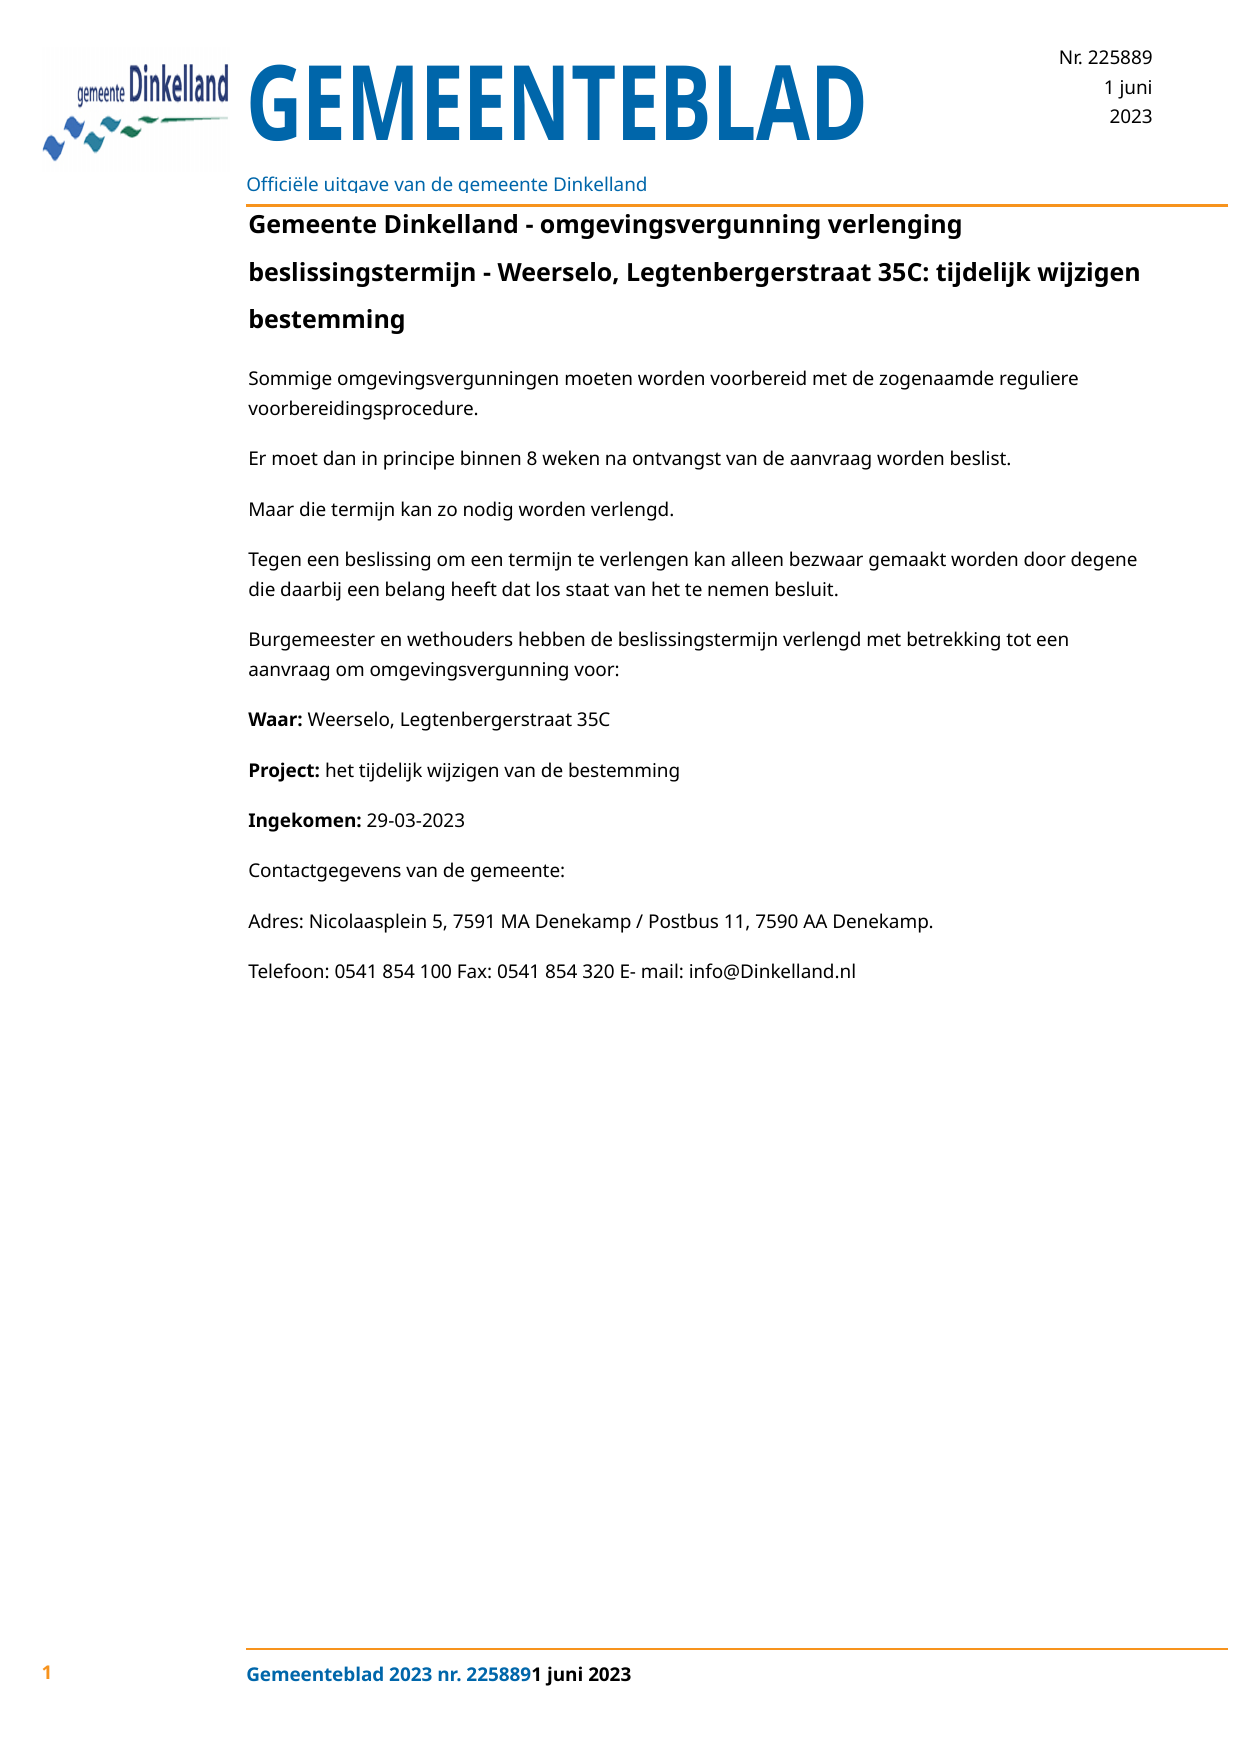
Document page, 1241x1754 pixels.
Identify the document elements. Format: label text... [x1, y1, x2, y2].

picture [41, 47, 231, 172]
text Telefoon: 0541 854 100 Fax: 0541 854 320 E- mail: info@Dinkelland.nl [248, 958, 1152, 984]
text Gemeente Dinkelland - omgevingsvergunning verlenging beslissingstermijn - Weerselo, Legtenbergerstraat 35C: tijdelijk wijzigen bestemming [248, 207, 1152, 336]
text Ingekomen: 29-03-2023 [248, 807, 1152, 833]
text Project: het tijdelijk wijzigen van de bestemming [248, 757, 1152, 782]
text Sommige omgevingsvergunningen moeten worden voorbereid met de zogenaamde reguliere voorbereidingsprocedure. [248, 366, 1152, 421]
text Adres: Nicolaasplein 5, 7591 MA Denekamp / Postbus 11, 7590 AA Denekamp. [248, 908, 1152, 934]
text Waar: Weerselo, Legtenbergerstraat 35C [248, 706, 1152, 732]
text Burgemeester en wethouders hebben de beslissingstermijn verlengd met betrekking tot een aanvraag om omgevingsvergunning voor: [248, 626, 1152, 682]
text Contactgegevens van de gemeente: [248, 858, 1152, 883]
text Tegen een beslissing om een termijn te verlengen kan alleen bezwaar gemaakt worden door degene die daarbij een belang heeft dat los staat van het te nemen besluit. [248, 546, 1152, 602]
text Er moet dan in principe binnen 8 weken na ontvangst van de aanvraag worden beslist. [248, 446, 1152, 471]
text Maar die termijn kan zo nodig worden verlengd. [248, 496, 1152, 522]
